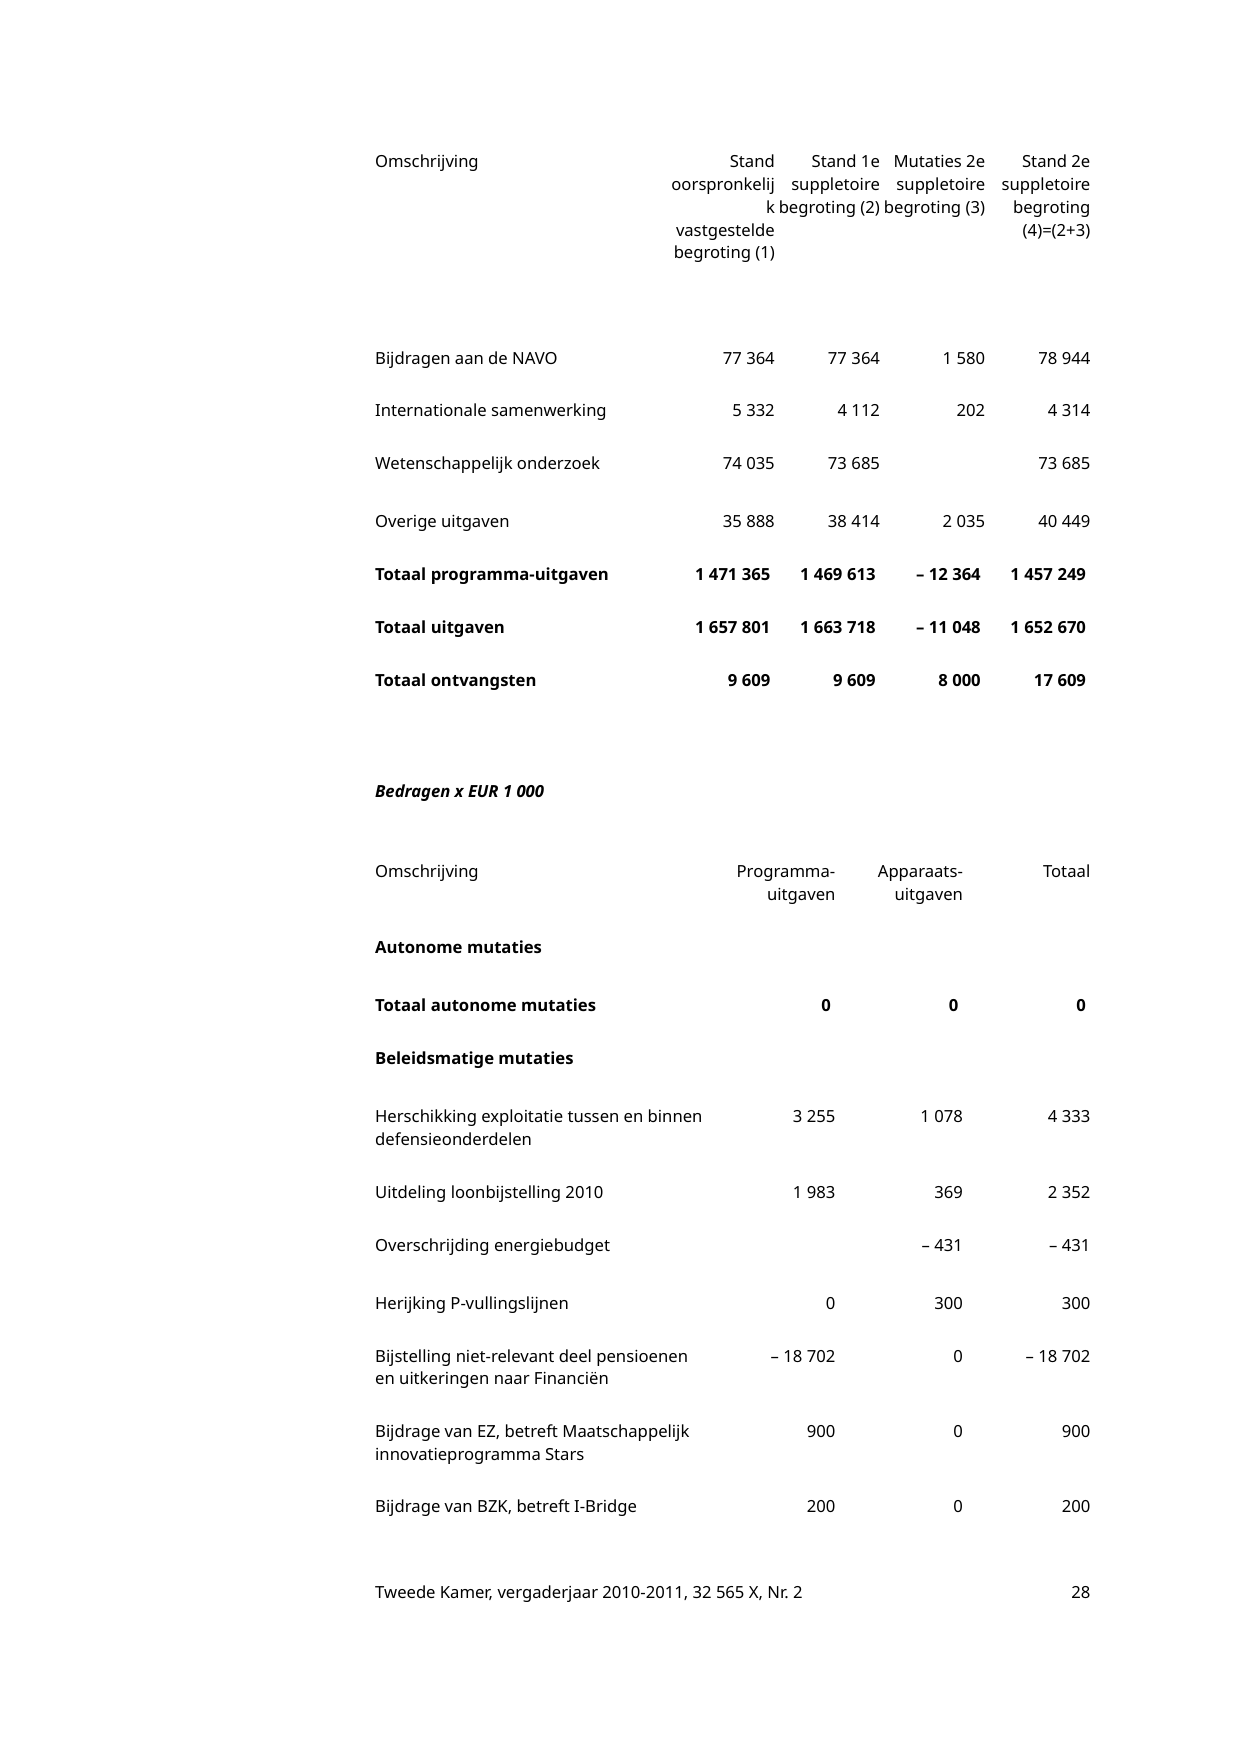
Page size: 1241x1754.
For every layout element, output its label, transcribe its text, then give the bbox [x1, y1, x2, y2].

table_header Omschrijving [375, 860, 708, 935]
table_cell 0 [835, 1420, 963, 1495]
table_cell Bijdragen aan de NAVO [375, 346, 669, 399]
table_cell [985, 294, 1090, 346]
table_cell – 18 702 [708, 1344, 835, 1420]
table_cell Beleidsmatige mutaties [375, 1047, 708, 1105]
table_cell 1 457 249 [985, 563, 1090, 616]
table_cell 38 414 [775, 510, 880, 563]
table_cell Totaal uitgaven [375, 616, 669, 668]
table_header Omschrijving [375, 150, 669, 293]
table_cell 2 352 [963, 1180, 1090, 1233]
table_cell 9 609 [775, 668, 880, 721]
table_cell 40 449 [985, 510, 1090, 563]
table_cell Totaal autonome mutaties [375, 994, 708, 1047]
table_cell [775, 294, 880, 346]
table_cell 1 078 [835, 1105, 963, 1180]
table_cell 300 [835, 1292, 963, 1344]
table_cell [835, 1047, 963, 1105]
table_cell 300 [963, 1292, 1090, 1344]
table_header Apparaats- uitgaven [835, 860, 963, 935]
text Bedragen x EUR 1 000 [375, 779, 1090, 802]
table_cell 0 [835, 1344, 963, 1420]
table_cell Wetenschappelijk onderzoek [375, 452, 669, 510]
table_cell Autonome mutaties [375, 935, 708, 994]
table_cell 35 888 [669, 510, 774, 563]
table_cell 2 035 [880, 510, 985, 563]
table_cell 8 000 [880, 668, 985, 721]
table_cell 4 333 [963, 1105, 1090, 1180]
table_header Mutaties 2e suppletoire begroting (3) [880, 150, 985, 293]
table_cell Herschikking exploitatie tussen en binnen defensieonderdelen [375, 1105, 708, 1180]
table_cell 200 [708, 1495, 835, 1548]
table_cell 369 [835, 1180, 963, 1233]
table_cell – 18 702 [963, 1344, 1090, 1420]
table_cell Bijdrage van BZK, betreft I-Bridge [375, 1495, 708, 1548]
table_cell 0 [708, 1292, 835, 1344]
table_header Stand 2e suppletoire begroting (4)=(2+3) [985, 150, 1090, 293]
table_cell 5 332 [669, 399, 774, 452]
table_cell Uitdeling loonbijstelling 2010 [375, 1180, 708, 1233]
table_cell 74 035 [669, 452, 774, 510]
table_header Stand oorspronkelijk vastgestelde begroting (1) [669, 150, 774, 293]
table_cell 73 685 [985, 452, 1090, 510]
table_cell 900 [708, 1420, 835, 1495]
table_cell [880, 452, 985, 510]
table_cell – 11 048 [880, 616, 985, 668]
table_cell – 12 364 [880, 563, 985, 616]
table_cell 78 944 [985, 346, 1090, 399]
table_cell Totaal programma-uitgaven [375, 563, 669, 616]
table_cell 1 663 718 [775, 616, 880, 668]
table_cell Bijdrage van EZ, betreft Maatschappelijk innovatieprogramma Stars [375, 1420, 708, 1495]
table_cell [963, 935, 1090, 994]
table_cell 900 [963, 1420, 1090, 1495]
table_cell 1 657 801 [669, 616, 774, 668]
table_cell [880, 294, 985, 346]
table_cell 202 [880, 399, 985, 452]
table_cell 0 [835, 1495, 963, 1548]
table_header Programma- uitgaven [708, 860, 835, 935]
table_cell [375, 294, 669, 346]
table_cell 3 255 [708, 1105, 835, 1180]
table_cell Overschrijding energiebudget [375, 1233, 708, 1292]
table_cell [963, 1047, 1090, 1105]
table_cell Herijking P-vullingslijnen [375, 1292, 708, 1344]
table_cell 17 609 [985, 668, 1090, 721]
table_cell 1 471 365 [669, 563, 774, 616]
table_cell [708, 1047, 835, 1105]
table_header Totaal [963, 860, 1090, 935]
table_cell 0 [708, 994, 835, 1047]
table_cell 1 652 670 [985, 616, 1090, 668]
table_cell Overige uitgaven [375, 510, 669, 563]
table_cell 0 [835, 994, 963, 1047]
table_cell 9 609 [669, 668, 774, 721]
table_cell [835, 935, 963, 994]
table_cell [669, 294, 774, 346]
table_cell Internationale samenwerking [375, 399, 669, 452]
table_cell Bijstelling niet-relevant deel pensioenen en uitkeringen naar Financiën [375, 1344, 708, 1420]
table_header Stand 1e suppletoire begroting (2) [775, 150, 880, 293]
table_cell [708, 935, 835, 994]
table_cell [708, 1233, 835, 1292]
table_cell 4 314 [985, 399, 1090, 452]
table_cell Totaal ontvangsten [375, 668, 669, 721]
table_cell – 431 [835, 1233, 963, 1292]
table_cell 73 685 [775, 452, 880, 510]
table_cell 77 364 [775, 346, 880, 399]
table_cell 4 112 [775, 399, 880, 452]
table_cell 1 580 [880, 346, 985, 399]
table_cell 77 364 [669, 346, 774, 399]
table_cell 0 [963, 994, 1090, 1047]
table_cell – 431 [963, 1233, 1090, 1292]
table_cell 200 [963, 1495, 1090, 1548]
table_cell 1 469 613 [775, 563, 880, 616]
table_cell 1 983 [708, 1180, 835, 1233]
